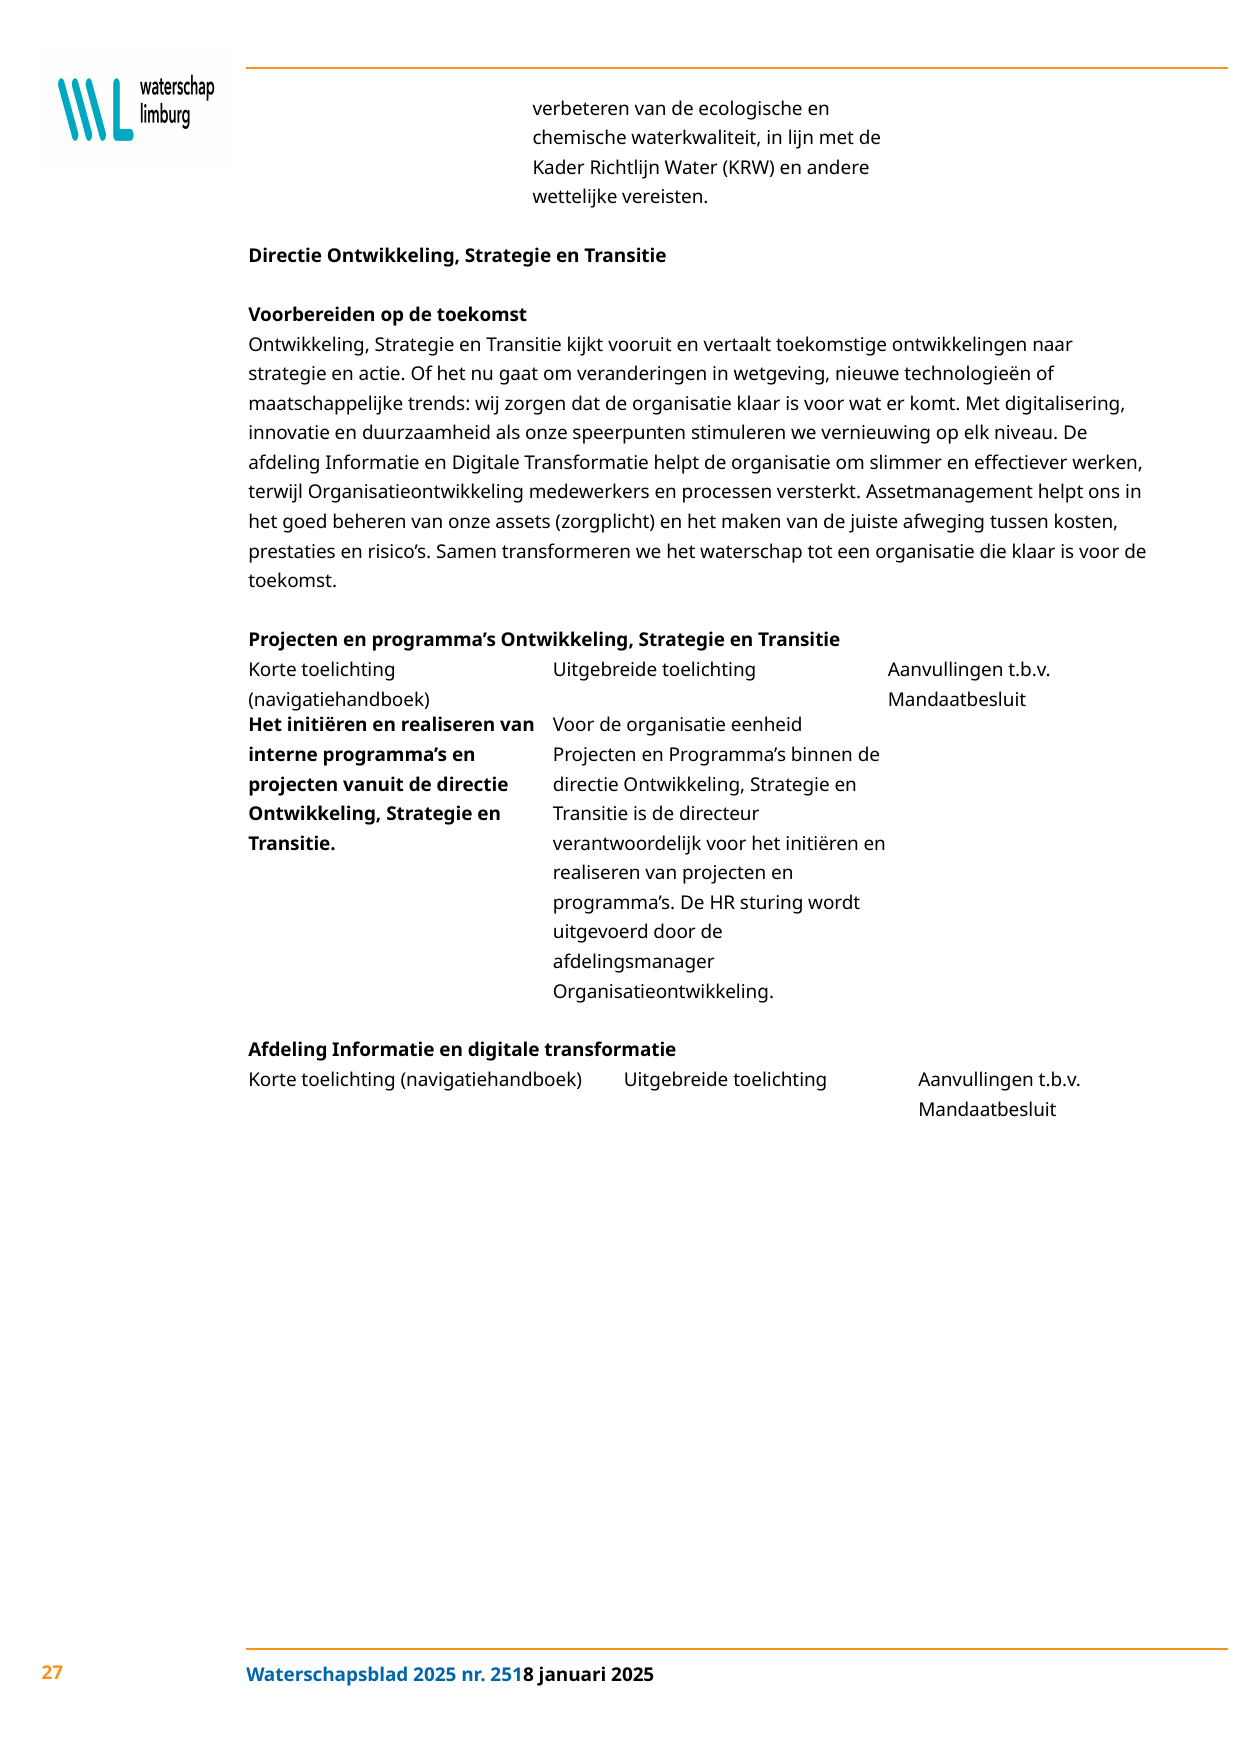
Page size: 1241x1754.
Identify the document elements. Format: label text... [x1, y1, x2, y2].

table_header Uitgebreide toelichting [553, 656, 888, 712]
table_cell [248, 95, 532, 209]
table_header Korte toelichting (navigatiehandboek) [248, 1066, 624, 1121]
text Projecten en programma’s Ontwikkeling, Strategie en Transitie [248, 627, 1152, 652]
text Afdeling Informatie en digitale transformatie [248, 1036, 1152, 1062]
text Directie Ontwikkeling, Strategie en Transitie [248, 242, 1152, 268]
table_cell [908, 95, 1152, 209]
text Voorbereiden op de toekomst [248, 301, 1152, 327]
table_header Aanvullingen t.b.v. Mandaatbesluit [888, 656, 1152, 712]
table_cell Voor de organisatie eenheid Projecten en Programma’s binnen de directie Ontwikkeling, Strategie en Transitie is de directeur verantwoordelijk voor het initiëren en realiseren van projecten en programma’s. De HR sturing wordt uitgevoerd door de afdelingsmanager Organisatieontwikkeling. [553, 712, 888, 1004]
text Ontwikkeling, Strategie en Transitie kijkt vooruit en vertaalt toekomstige ontwikkelingen naar strategie en actie. Of het nu gaat om veranderingen in wetgeving, nieuwe technologieën of maatschappelijke trends: wij zorgen dat de organisatie klaar is voor wat er komt. Met digitalisering, innovatie en duurzaamheid als onze speerpunten stimuleren we vernieuwing op elk niveau. De afdeling Informatie en Digitale Transformatie helpt de organisatie om slimmer en effectiever werken, terwijl Organisatieontwikkeling medewerkers en processen versterkt. Assetmanagement helpt ons in het goed beheren van onze assets (zorgplicht) en het maken van de juiste afweging tussen kosten, prestaties en risico’s. Samen transformeren we het waterschap tot een organisatie die klaar is voor de toekomst. [248, 331, 1152, 593]
table_cell verbeteren van de ecologische en chemische waterkwaliteit, in lijn met de Kader Richtlijn Water (KRW) en andere wettelijke vereisten. [532, 95, 908, 209]
picture [41, 47, 231, 172]
table_header Uitgebreide toelichting [624, 1066, 918, 1121]
table_header Korte toelichting (navigatiehandboek) [248, 656, 553, 712]
table_cell Het initiëren en realiseren van interne programma’s en projecten vanuit de directie Ontwikkeling, Strategie en Transitie. [248, 712, 553, 1004]
table_cell [888, 712, 1152, 1004]
table_header Aanvullingen t.b.v. Mandaatbesluit [918, 1066, 1152, 1121]
